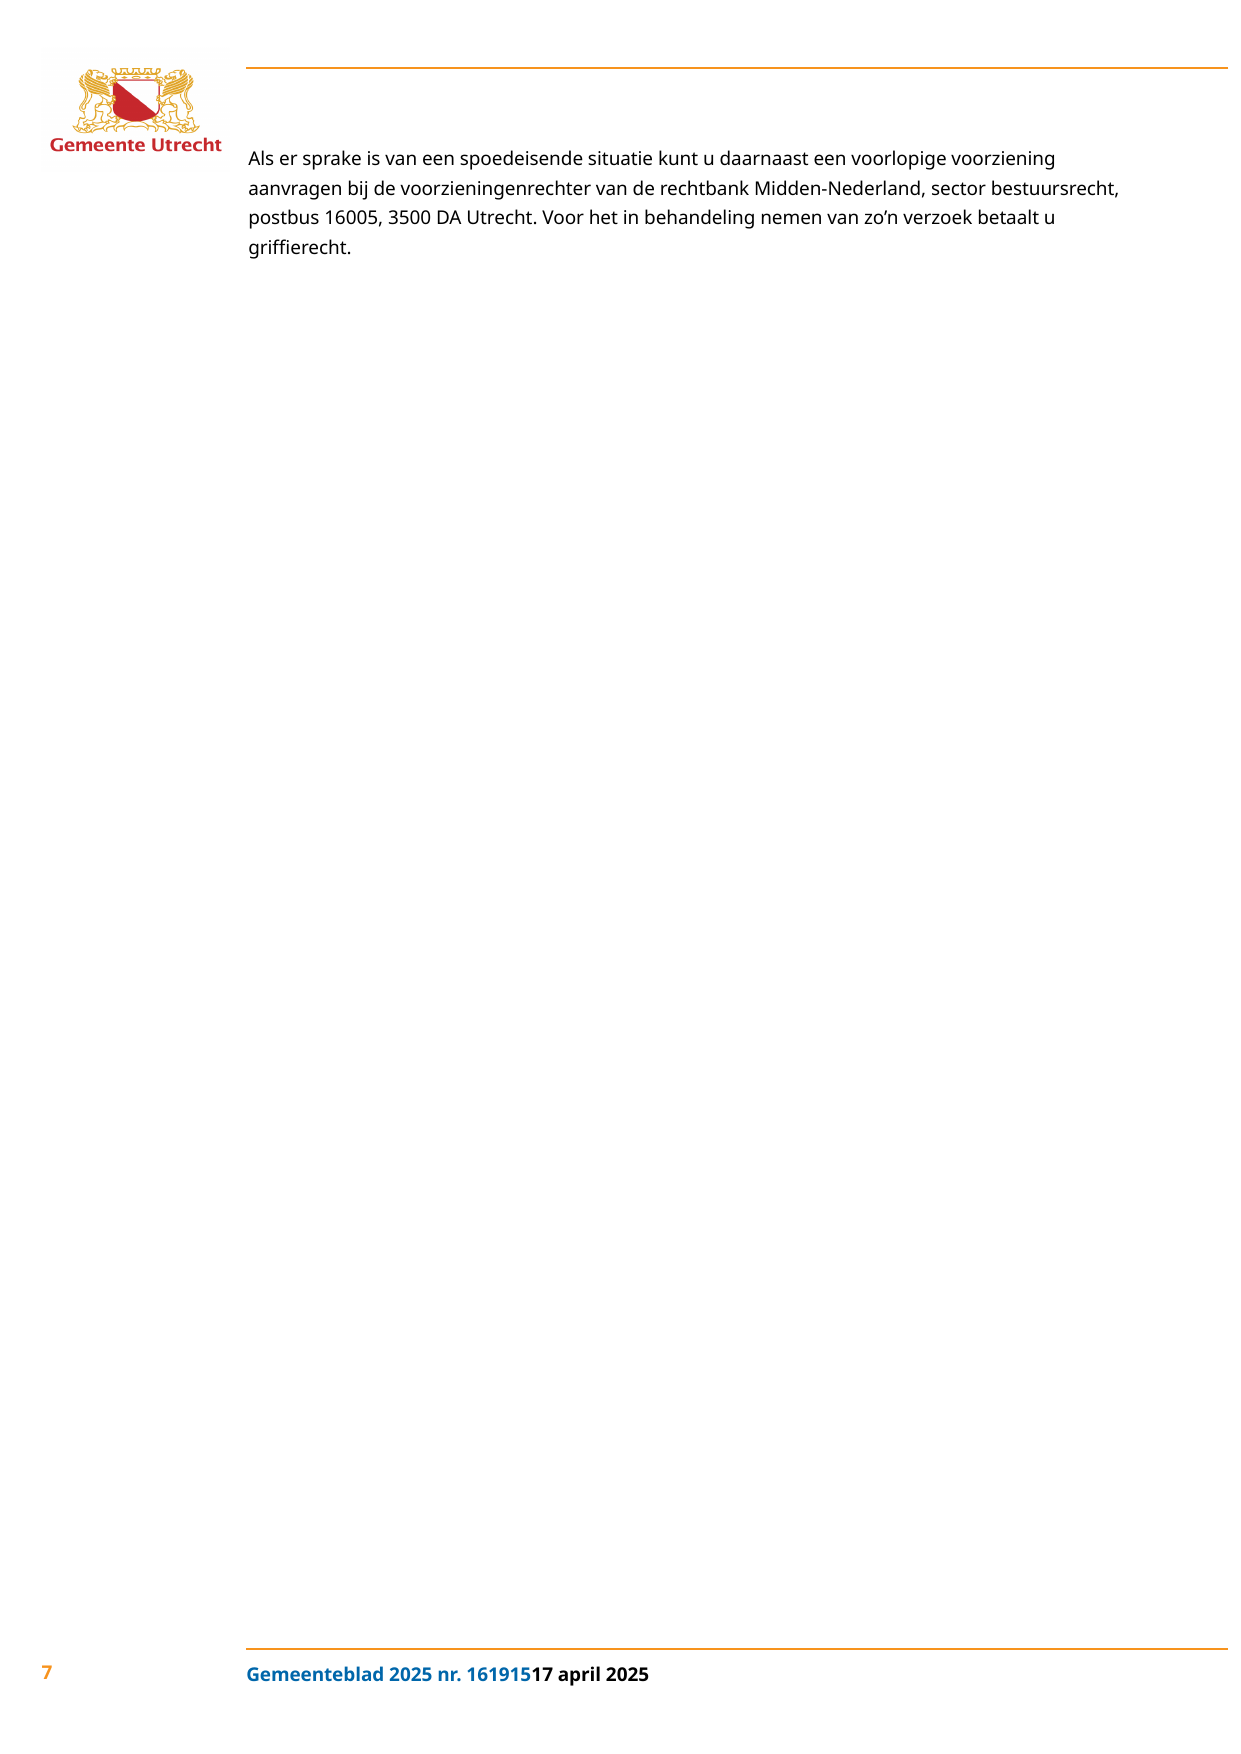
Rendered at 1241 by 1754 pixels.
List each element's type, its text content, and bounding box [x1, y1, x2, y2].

picture [41, 47, 231, 172]
text Als er sprake is van een spoedeisende situatie kunt u daarnaast een voorlopige voorziening aanvragen bij de voorzieningenrechter van de rechtbank Midden-Nederland, sector bestuursrecht, postbus 16005, 3500 DA Utrecht. Voor het in behandeling nemen van zo’n verzoek betaalt u griffierecht. [248, 145, 1152, 260]
